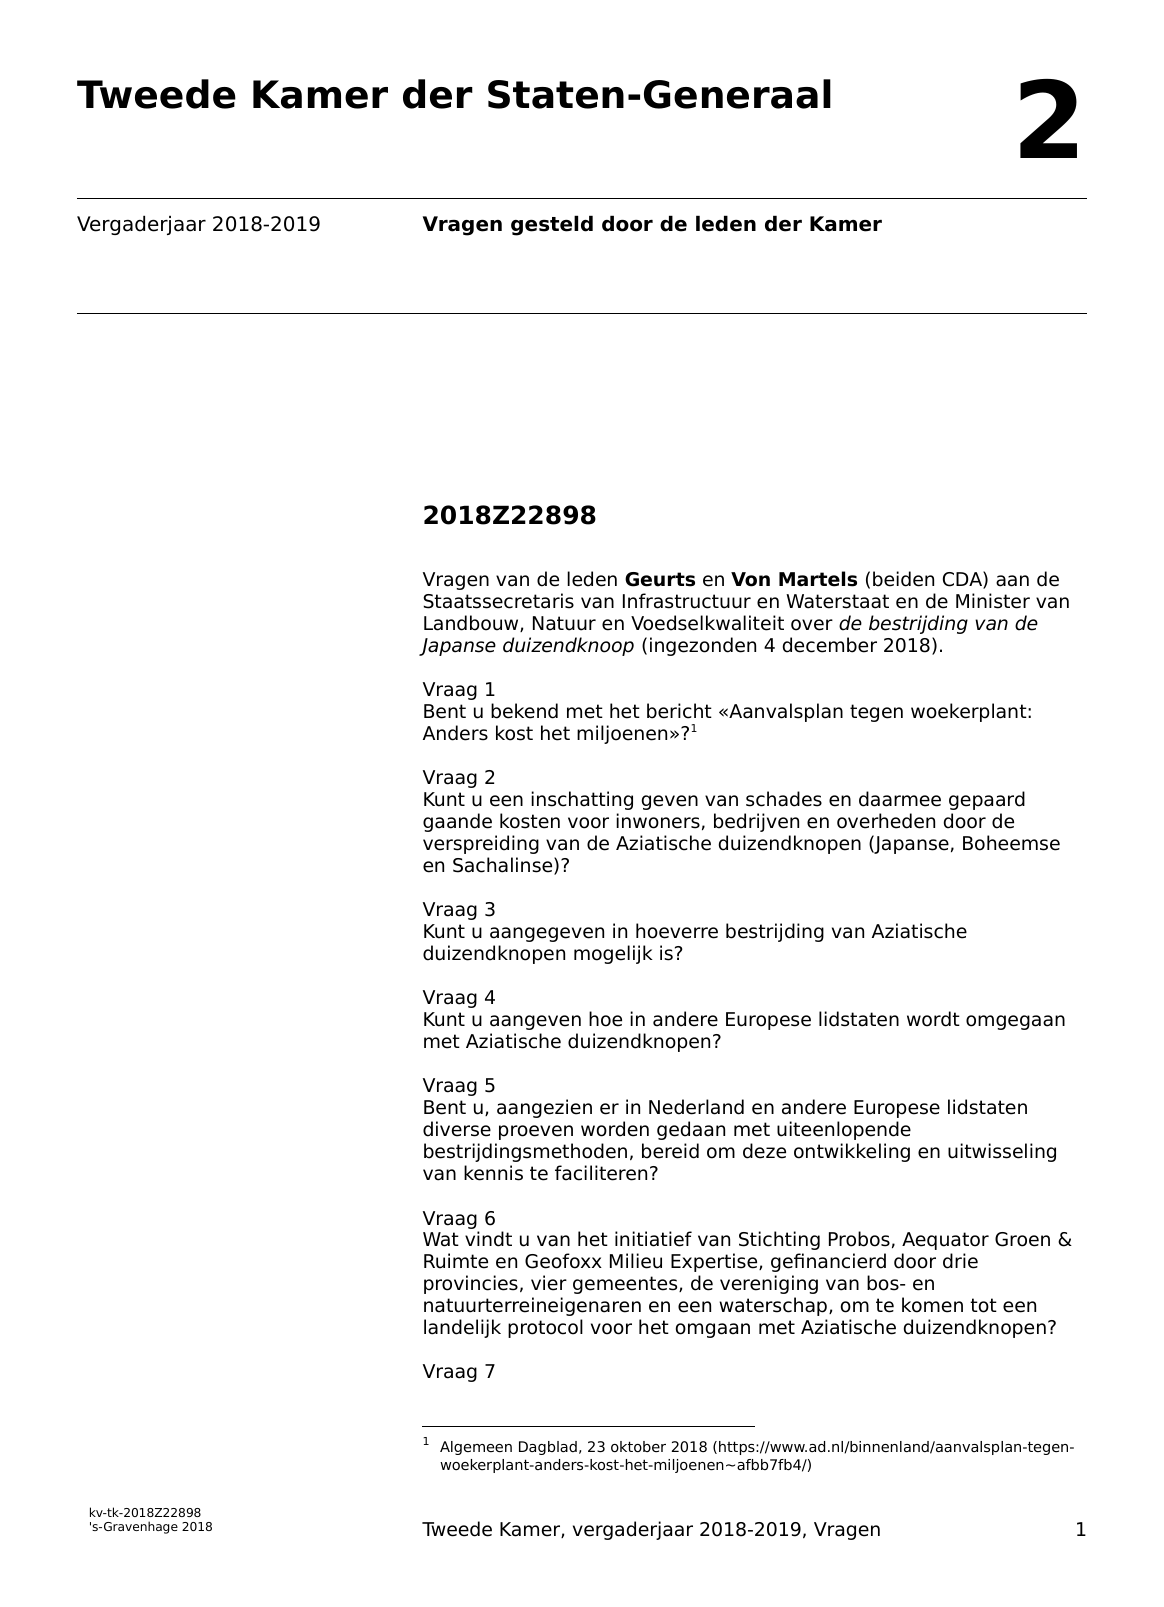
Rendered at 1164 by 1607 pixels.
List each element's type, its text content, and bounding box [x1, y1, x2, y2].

table_cell Vragen gesteld door de leden der Kamer [422, 199, 1087, 313]
text Bent u, aangezien er in Nederland en andere Europese lidstaten diverse proeven worden gedaan met uiteenlopende bestrijdingsmethoden, bereid om deze ontwikkeling en uitwisseling van kennis te faciliteren? [422, 1097, 1087, 1185]
text Vraag 3 [422, 899, 1087, 921]
text Vraag 6 [422, 1207, 1087, 1229]
text Vragen van de leden Geurts en Von Martels (beiden CDA) aan de Staatssecretaris van Infrastructuur en Waterstaat en de Minister van Landbouw, Natuur en Voedselkwaliteit over de bestrijding van de Japanse duizendknoop (ingezonden 4 december 2018). [422, 569, 1087, 657]
text Wat vindt u van het initiatief van Stichting Probos, Aequator Groen & Ruimte en Geofoxx Milieu Expertise, gefinancierd door drie provincies, vier gemeentes, de vereniging van bos- en natuurterreineigenaren en een waterschap, om te komen tot een landelijk protocol voor het omgaan met Aziatische duizendknopen? [422, 1229, 1087, 1339]
table_header Tweede Kamer der Staten-Generaal [77, 59, 886, 198]
text Algemeen Dagblad, 23 oktober 2018 (https://www.ad.nl/binnenland/aanvalsplan-tegen-woekerplant-anders-kost-het-miljoenen~afbb7fb4/) [422, 1435, 1087, 1474]
text Vraag 5 [422, 1075, 1087, 1097]
text Kunt u aangeven hoe in andere Europese lidstaten wordt omgegaan met Aziatische duizendknopen? [422, 1009, 1087, 1053]
text kv-tk-2018Z22898 [88, 1506, 323, 1520]
text Kunt u aangegeven in hoeverre bestrijding van Aziatische duizendknopen mogelijk is? [422, 921, 1087, 965]
table_cell Vergaderjaar 2018-2019 [77, 199, 422, 313]
text Vraag 1 [422, 679, 1087, 701]
text Vraag 7 [422, 1361, 1087, 1383]
text Bent u bekend met het bericht «Aanvalsplan tegen woekerplant: Anders kost het miljoenen»? [422, 701, 1087, 745]
text Kunt u een inschatting geven van schades en daarmee gepaard gaande kosten voor inwoners, bedrijven en overheden door de verspreiding van de Aziatische duizendknopen (Japanse, Boheemse en Sachalinse)? [422, 789, 1087, 877]
text Vraag 2 [422, 767, 1087, 789]
text 's-Gravenhage 2018 [88, 1520, 323, 1534]
text 2018Z22898 [422, 501, 1087, 531]
text Vraag 4 [422, 987, 1087, 1009]
table_header 2 [886, 59, 1087, 198]
